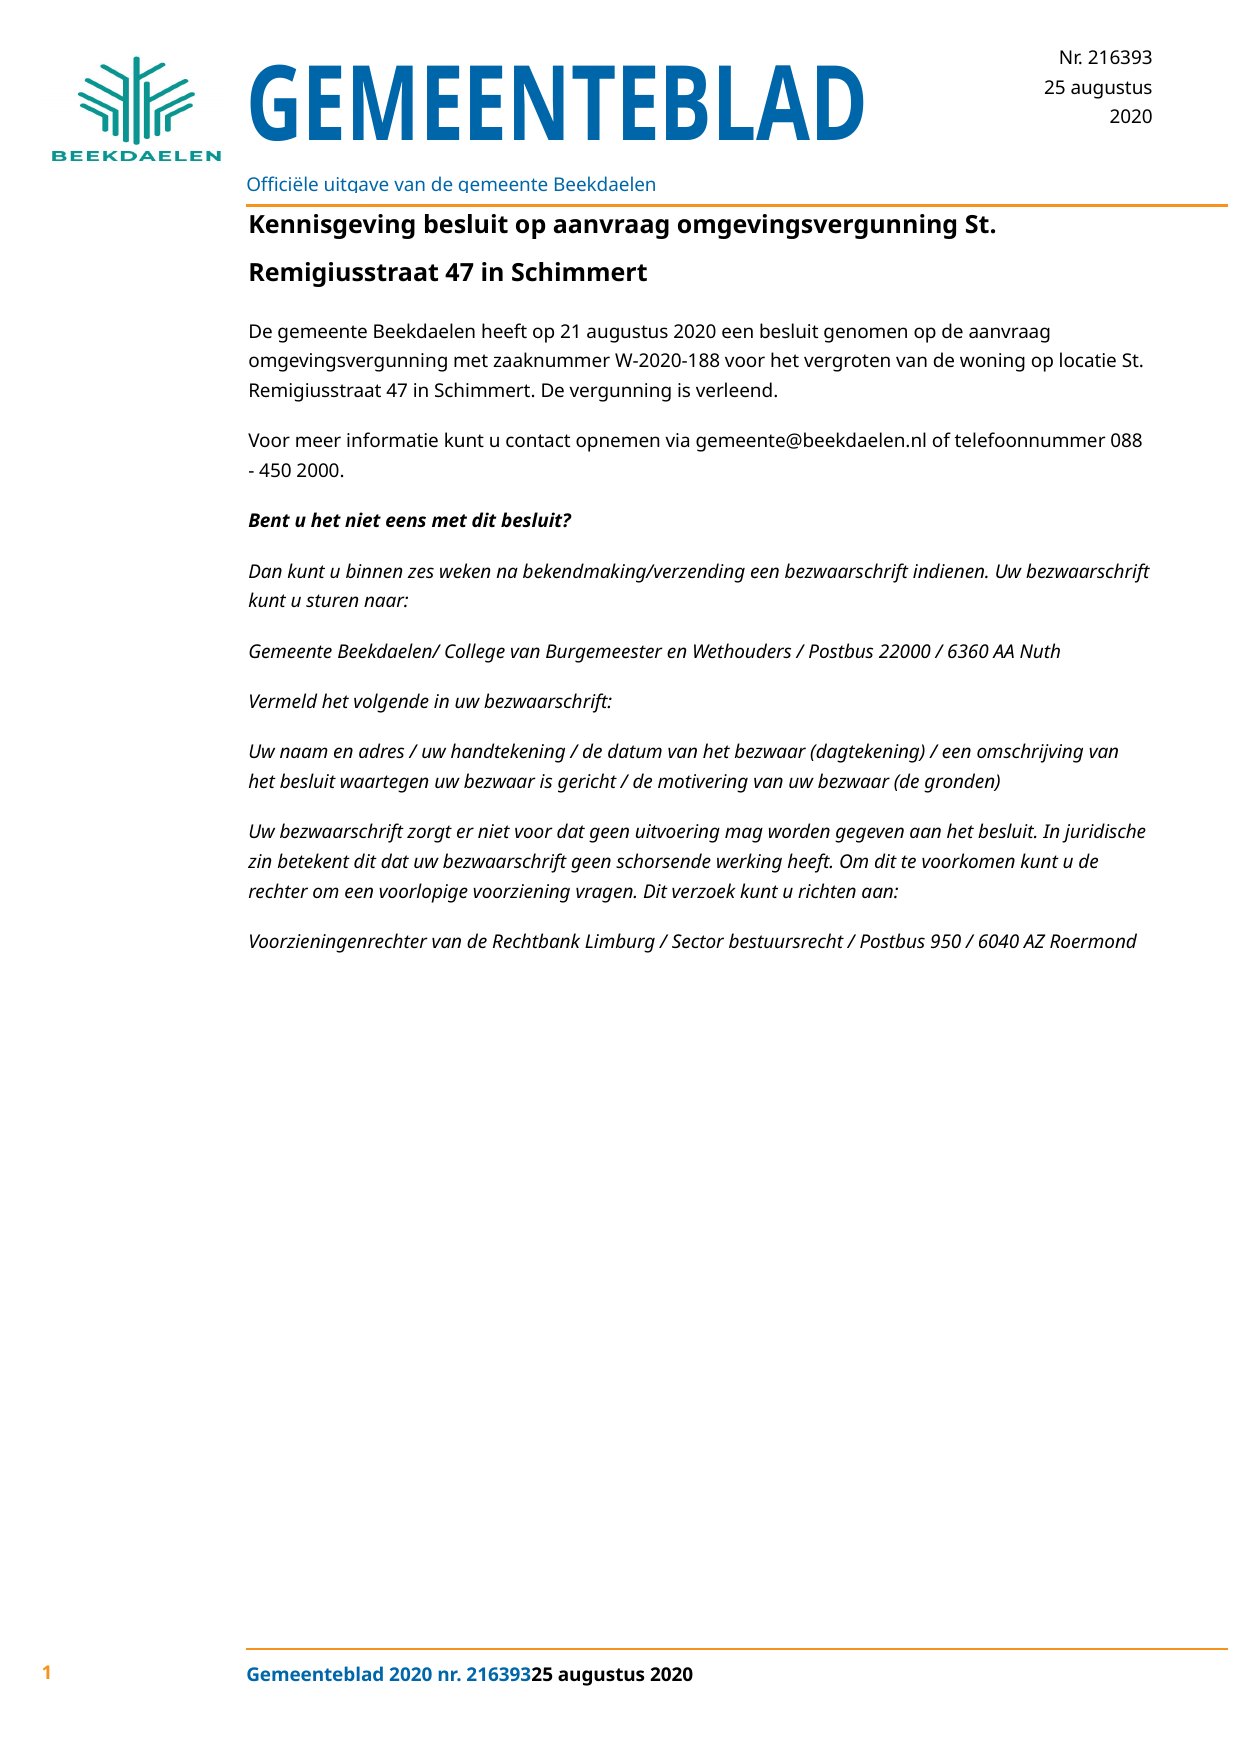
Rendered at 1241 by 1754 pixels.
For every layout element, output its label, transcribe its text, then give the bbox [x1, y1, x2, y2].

text Bent u het niet eens met dit besluit? [248, 507, 1152, 533]
text Uw naam en adres / uw handtekening / de datum van het bezwaar (dagtekening) / een omschrijving van het besluit waartegen uw bezwaar is gericht / de motivering van uw bezwaar (de gronden) [248, 739, 1152, 794]
text Voor meer informatie kunt u contact opnemen via gemeente@beekdaelen.nl of telefoonnummer 088 - 450 2000. [248, 427, 1152, 483]
text Gemeente Beekdaelen/ College van Burgemeester en Wethouders / Postbus 22000 / 6360 AA Nuth [248, 638, 1152, 664]
text De gemeente Beekdaelen heeft op 21 augustus 2020 een besluit genomen op de aanvraag omgevingsvergunning met zaaknummer W-2020-188 voor het vergroten van de woning op locatie St. Remigiusstraat 47 in Schimmert. De vergunning is verleend. [248, 318, 1152, 403]
text Voorzieningenrechter van de Rechtbank Limburg / Sector bestuursrecht / Postbus 950 / 6040 AZ Roermond [248, 928, 1152, 954]
text Dan kunt u binnen zes weken na bekendmaking/verzending een bezwaarschrift indienen. Uw bezwaarschrift kunt u sturen naar: [248, 558, 1152, 613]
text Vermeld het volgende in uw bezwaarschrift: [248, 688, 1152, 714]
text Kennisgeving besluit op aanvraag omgevingsvergunning St. Remigiusstraat 47 in Schimmert [248, 207, 1152, 288]
picture [41, 47, 231, 172]
text Uw bezwaarschrift zorgt er niet voor dat geen uitvoering mag worden gegeven aan het besluit. In juridische zin betekent dit dat uw bezwaarschrift geen schorsende werking heeft. Om dit te voorkomen kunt u de rechter om een voorlopige voorziening vragen. Dit verzoek kunt u richten aan: [248, 819, 1152, 904]
